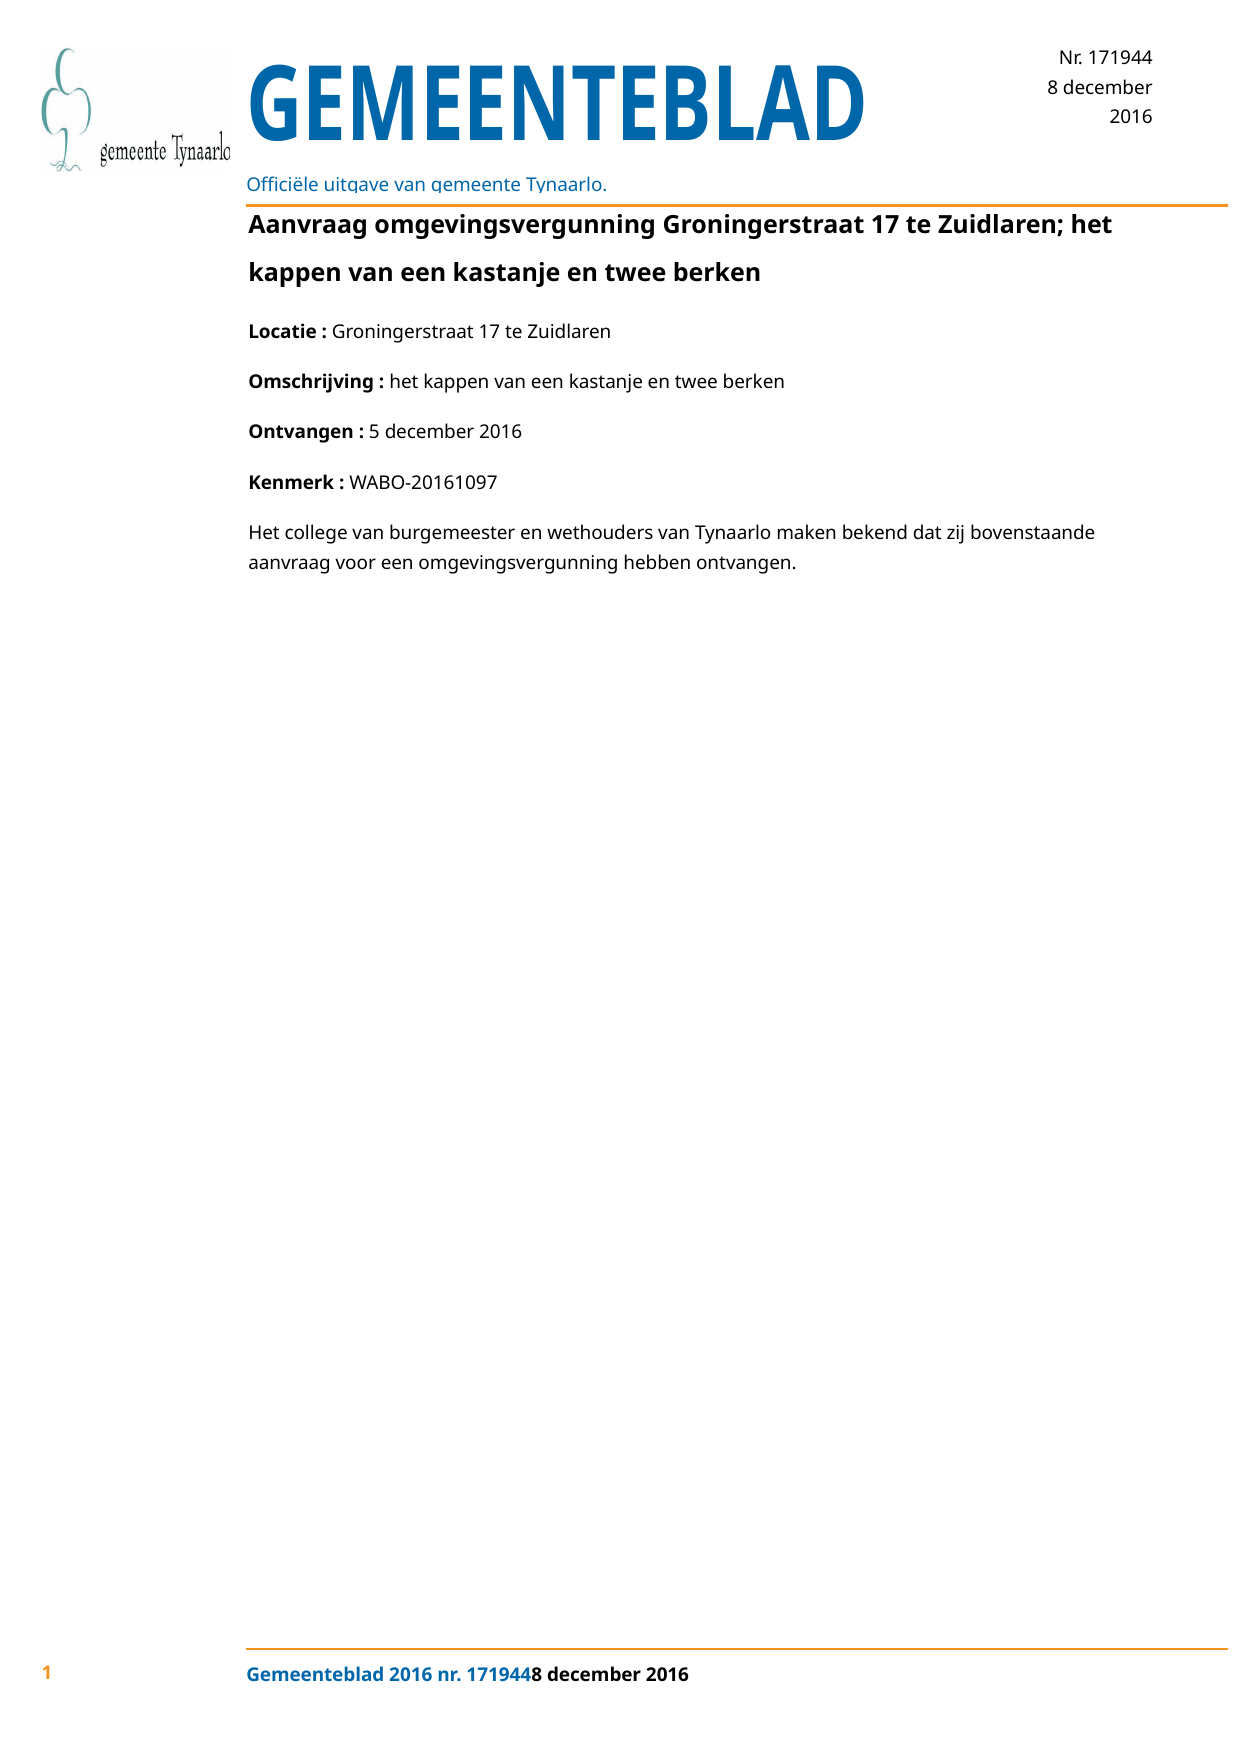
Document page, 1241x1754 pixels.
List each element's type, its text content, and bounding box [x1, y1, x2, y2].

text Aanvraag omgevingsvergunning Groningerstraat 17 te Zuidlaren; het kappen van een kastanje en twee berken [248, 207, 1152, 288]
text Het college van burgemeester en wethouders van Tynaarlo maken bekend dat zij bovenstaande aanvraag voor een omgevingsvergunning hebben ontvangen. [248, 519, 1152, 575]
text Omschrijving : het kappen van een kastanje en twee berken [248, 368, 1152, 394]
text Kenmerk : WABO-20161097 [248, 469, 1152, 495]
text Ontvangen : 5 december 2016 [248, 419, 1152, 444]
text Locatie : Groningerstraat 17 te Zuidlaren [248, 318, 1152, 344]
picture [41, 47, 231, 172]
